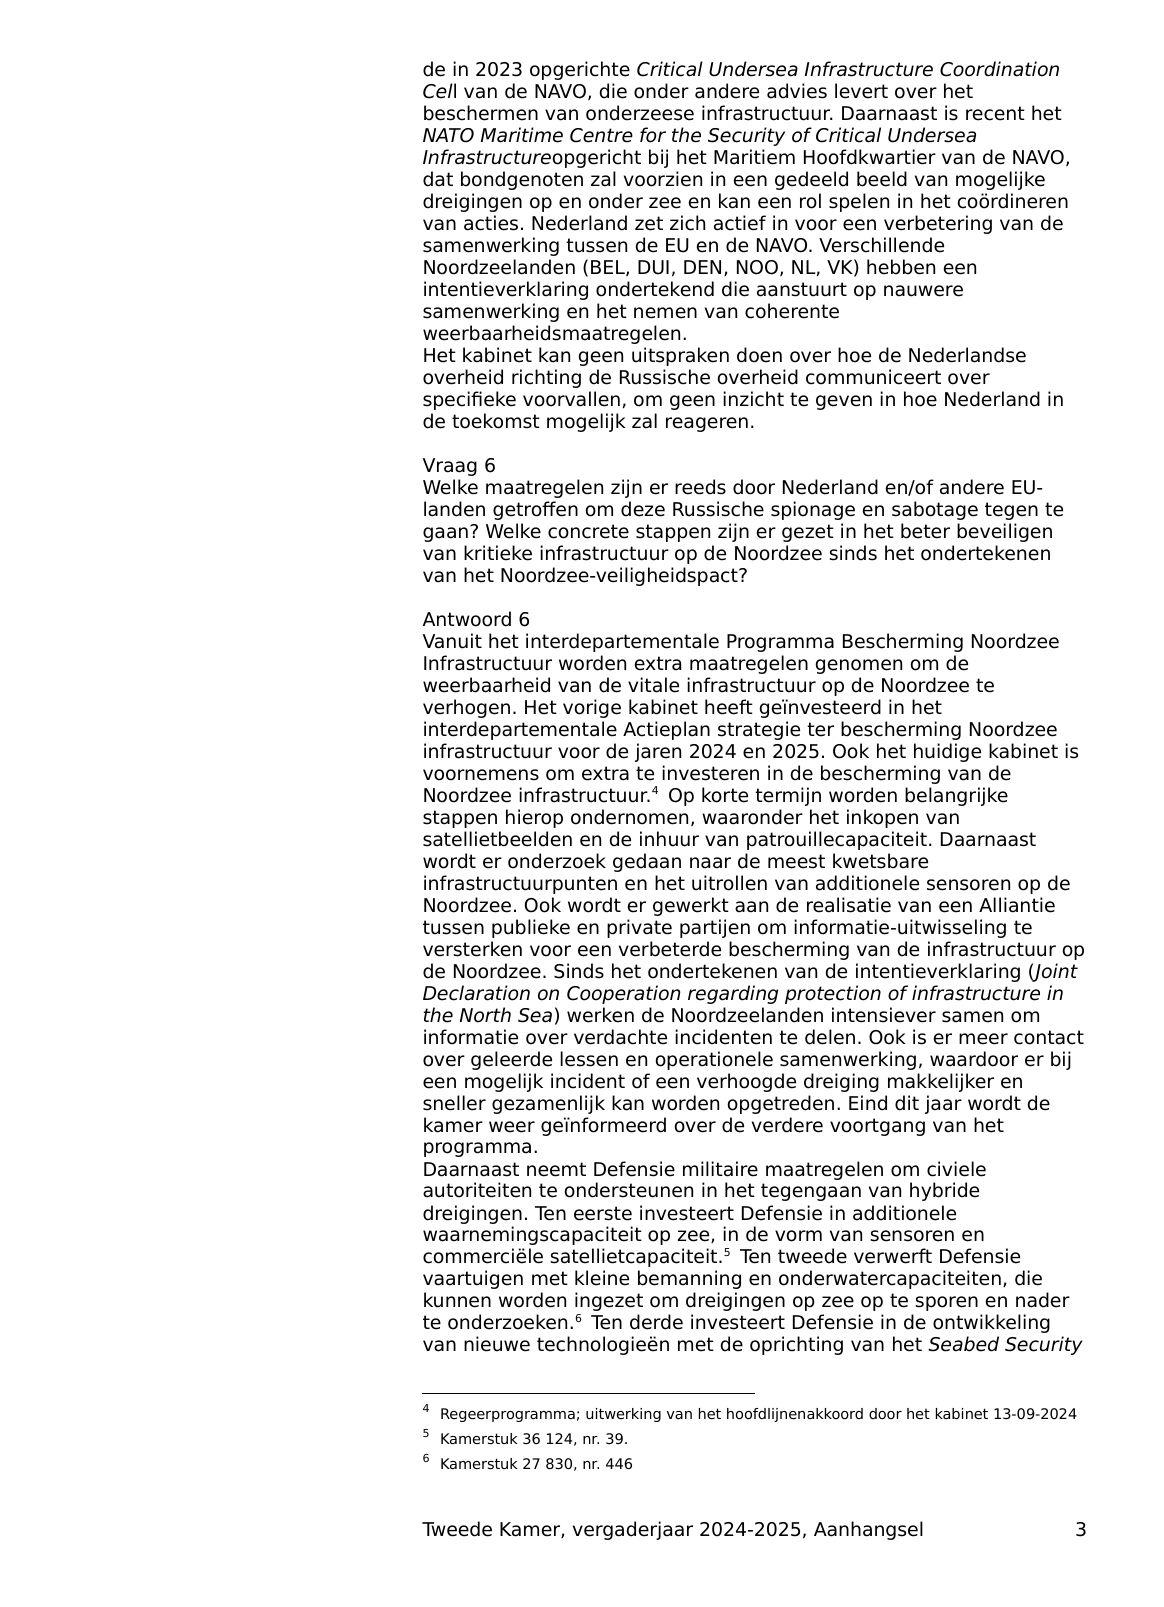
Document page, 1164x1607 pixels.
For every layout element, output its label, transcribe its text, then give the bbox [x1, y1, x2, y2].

text Daarnaast neemt Defensie militaire maatregelen om civiele autoriteiten te ondersteunen in het tegengaan van hybride dreigingen. Ten eerste investeert Defensie in additionele waarnemingscapaciteit op zee, in de vorm van sensoren en commerciële satellietcapaciteit. Ten tweede verwerft Defensie vaartuigen met kleine bemanning en onderwatercapaciteiten, die kunnen worden ingezet om dreigingen op zee op te sporen en nader te onderzoeken. Ten derde investeert Defensie in de ontwikkeling van nieuwe technologieën met de oprichting van het Seabed Security [422, 1158, 1087, 1356]
text Het kabinet kan geen uitspraken doen over hoe de Nederlandse overheid richting de Russische overheid communiceert over specifieke voorvallen, om geen inzicht te geven in hoe Nederland in de toekomst mogelijk zal reageren. [422, 345, 1087, 433]
text Regeerprogramma; uitwerking van het hoofdlijnenakkoord door het kabinet 13-09-2024 [422, 1402, 1087, 1424]
text Kamerstuk 36 124, nr. 39. [422, 1427, 1087, 1449]
text Welke maatregelen zijn er reeds door Nederland en/of andere EU-landen getroffen om deze Russische spionage en sabotage tegen te gaan? Welke concrete stappen zijn er gezet in het beter beveiligen van kritieke infrastructuur op de Noordzee sinds het ondertekenen van het Noordzee-veiligheidspact? [422, 477, 1087, 587]
text Vanuit het interdepartementale Programma Bescherming Noordzee Infrastructuur worden extra maatregelen genomen om de weerbaarheid van de vitale infrastructuur op de Noordzee te verhogen. Het vorige kabinet heeft geïnvesteerd in het interdepartementale Actieplan strategie ter bescherming Noordzee infrastructuur voor de jaren 2024 en 2025. Ook het huidige kabinet is voornemens om extra te investeren in de bescherming van de Noordzee infrastructuur. Op korte termijn worden belangrijke stappen hierop ondernomen, waaronder het inkopen van satellietbeelden en de inhuur van patrouillecapaciteit. Daarnaast wordt er onderzoek gedaan naar de meest kwetsbare infrastructuurpunten en het uitrollen van additionele sensoren op de Noordzee. Ook wordt er gewerkt aan de realisatie van een Alliantie tussen publieke en private partijen om informatie-uitwisseling te versterken voor een verbeterde bescherming van de infrastructuur op de Noordzee. Sinds het ondertekenen van de intentieverklaring (Joint Declaration on Cooperation regarding protection of infrastructure in the North Sea) werken de Noordzeelanden intensiever samen om informatie over verdachte incidenten te delen. Ook is er meer contact over geleerde lessen en operationele samenwerking, waardoor er bij een mogelijk incident of een verhoogde dreiging makkelijker en sneller gezamenlijk kan worden opgetreden. Eind dit jaar wordt de kamer weer geïnformeerd over de verdere voortgang van het programma. [422, 631, 1087, 1158]
text Kamerstuk 27 830, nr. 446 [422, 1452, 1087, 1474]
text de in 2023 opgerichte Critical Undersea Infrastructure Coordination Cell van de NAVO, die onder andere advies levert over het beschermen van onderzeese infrastructuur. Daarnaast is recent het NATO Maritime Centre for the Security of Critical Undersea Infrastructureopgericht bij het Maritiem Hoofdkwartier van de NAVO, dat bondgenoten zal voorzien in een gedeeld beeld van mogelijke dreigingen op en onder zee en kan een rol spelen in het coördineren van acties. Nederland zet zich actief in voor een verbetering van de samenwerking tussen de EU en de NAVO. Verschillende Noordzeelanden (BEL, DUI, DEN, NOO, NL, VK) hebben een intentieverklaring ondertekend die aanstuurt op nauwere samenwerking en het nemen van coherente weerbaarheidsmaatregelen. [422, 59, 1087, 345]
text Antwoord 6 [422, 609, 1087, 631]
text Vraag 6 [422, 455, 1087, 477]
